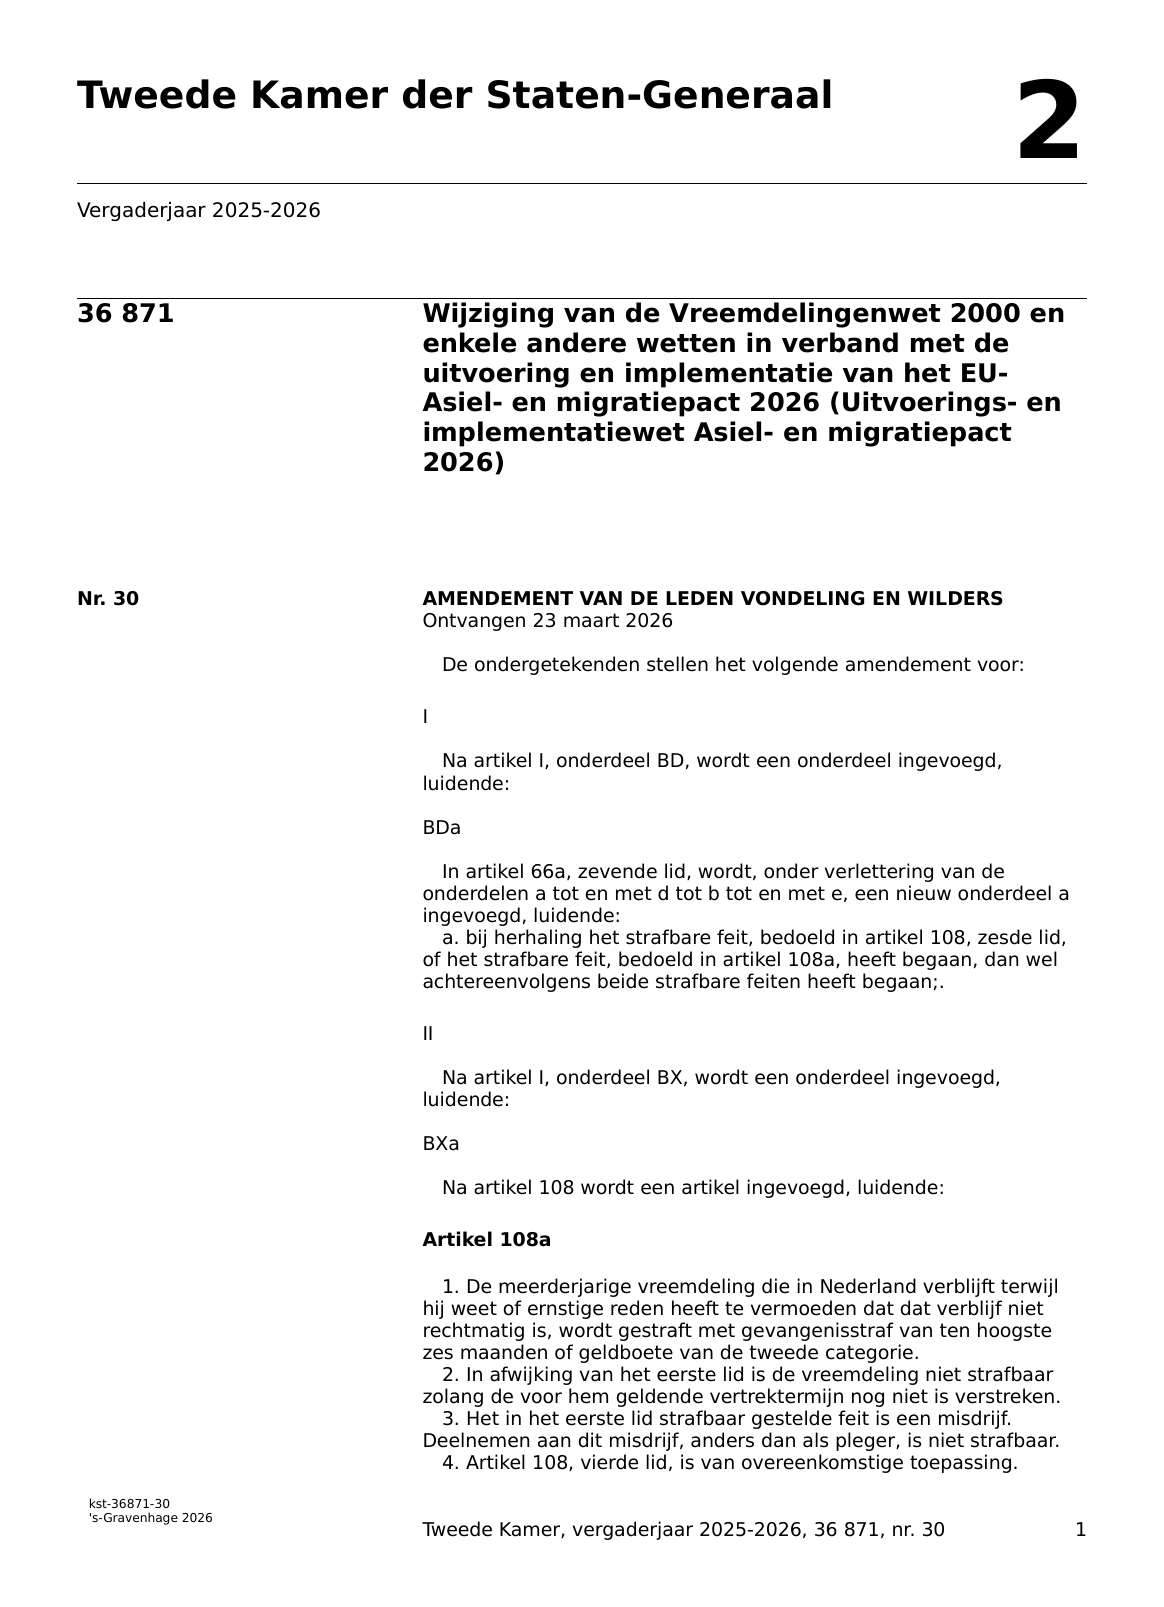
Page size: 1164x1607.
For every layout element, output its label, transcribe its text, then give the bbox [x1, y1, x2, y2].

text Ontvangen 23 maart 2026 [422, 610, 1087, 632]
text Na artikel 108 wordt een artikel ingevoegd, luidende: [422, 1177, 1087, 1199]
text kst-36871-30 [88, 1497, 323, 1511]
text De ondergetekenden stellen het volgende amendement voor: [422, 654, 1087, 676]
text 3. Het in het eerste lid strafbaar gestelde feit is een misdrijf. Deelnemen aan dit misdrijf, anders dan als pleger, is niet strafbaar. [422, 1408, 1087, 1452]
text 2. In afwijking van het eerste lid is de vreemdeling niet strafbaar zolang de voor hem geldende vertrektermijn nog niet is verstreken. [422, 1364, 1087, 1408]
table_cell Vergaderjaar 2025-2026 [77, 184, 1087, 298]
text 1. De meerderjarige vreemdeling die in Nederland verblijft terwijl hij weet of ernstige reden heeft te vermoeden dat dat verblijf niet rechtmatig is, wordt gestraft met gevangenisstraf van ten hoogste zes maanden of geldboete van de tweede categorie. [422, 1276, 1087, 1364]
text a. bij herhaling het strafbare feit, bedoeld in artikel 108, zesde lid, of het strafbare feit, bedoeld in artikel 108a, heeft begaan, dan wel achtereenvolgens beide strafbare feiten heeft begaan;. [422, 927, 1087, 993]
text Na artikel I, onderdeel BD, wordt een onderdeel ingevoegd, luidende: [422, 750, 1087, 794]
table_header Tweede Kamer der Staten-Generaal [77, 59, 886, 183]
subtitle I [422, 706, 1087, 728]
text BXa [422, 1133, 1087, 1155]
subtitle II [422, 1023, 1087, 1044]
text 4. Artikel 108, vierde lid, is van overeenkomstige toepassing. [422, 1452, 1087, 1474]
table_header 2 [886, 59, 1087, 183]
text Na artikel I, onderdeel BX, wordt een onderdeel ingevoegd, luidende: [422, 1067, 1087, 1111]
text 's-Gravenhage 2026 [88, 1511, 323, 1525]
subtitle Nr. 30 AMENDEMENT VAN DE LEDEN VONDELING EN WILDERS [77, 588, 1087, 610]
text BDa [422, 817, 1087, 838]
subtitle Artikel 108a [422, 1229, 1087, 1251]
text In artikel 66a, zevende lid, wordt, onder verlettering van de onderdelen a tot en met d tot b tot en met e, een nieuw onderdeel a ingevoegd, luidende: [422, 861, 1087, 927]
subtitle 36 871 Wijziging van de Vreemdelingenwet 2000 en enkele andere wetten in verband met de uitvoering en implementatie van het EU-Asiel- en migratiepact 2026 (Uitvoerings- en implementatiewet Asiel- en migratiepact 2026) [77, 299, 1087, 477]
